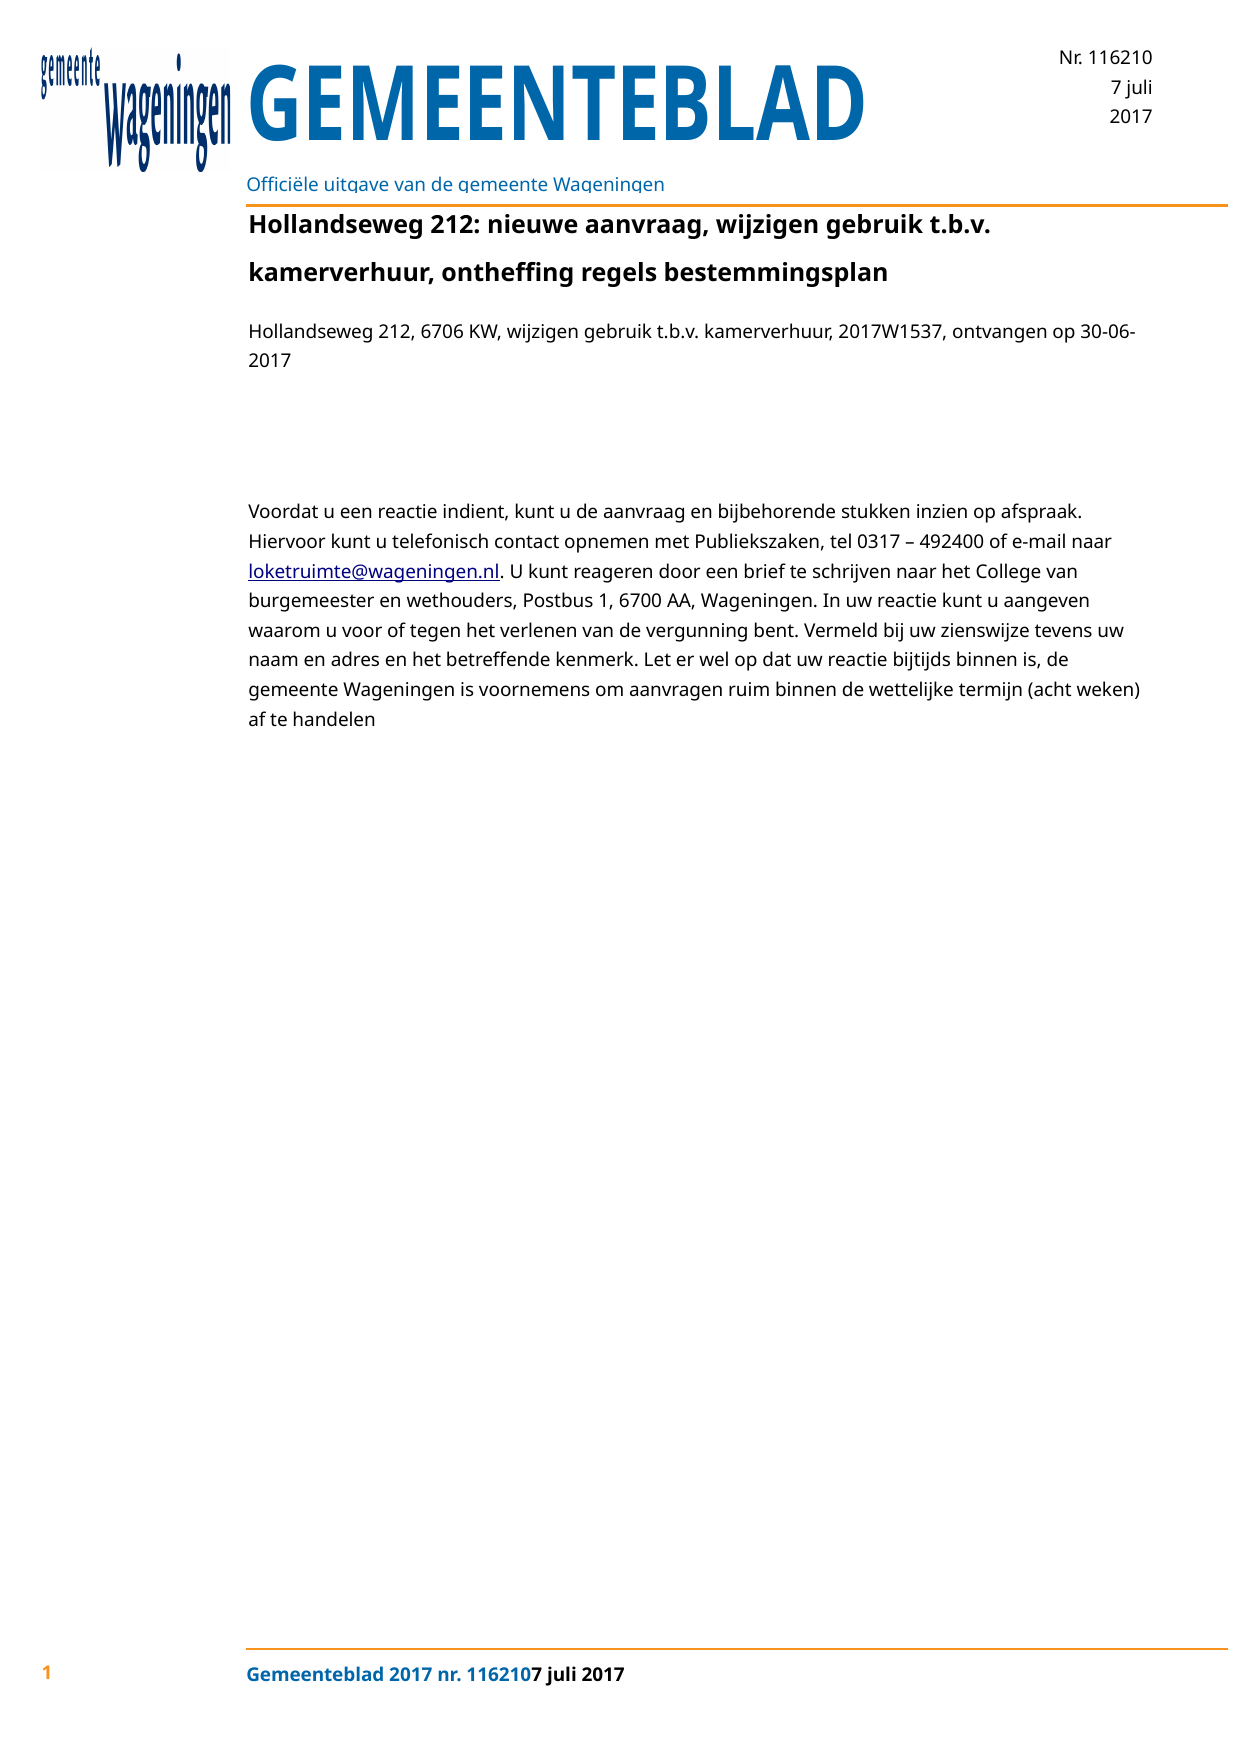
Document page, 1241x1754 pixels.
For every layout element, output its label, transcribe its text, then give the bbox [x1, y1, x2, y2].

text Hollandseweg 212: nieuwe aanvraag, wijzigen gebruik t.b.v. kamerverhuur, ontheffing regels bestemmingsplan [248, 207, 1152, 288]
text Hollandseweg 212, 6706 KW, wijzigen gebruik t.b.v. kamerverhuur, 2017W1537, ontvangen op 30-06-2017 [248, 318, 1152, 373]
text Voordat u een reactie indient, kunt u de aanvraag en bijbehorende stukken inzien op afspraak. Hiervoor kunt u telefonisch contact opnemen met Publiekszaken, tel 0317 – 492400 of e-mail naar loketruimte@wageningen.nl. U kunt reageren door een brief te schrijven naar het College van burgemeester en wethouders, Postbus 1, 6700 AA, Wageningen. In uw reactie kunt u aangeven waarom u voor of tegen het verlenen van de vergunning bent. Vermeld bij uw zienswijze tevens uw naam en adres en het betreffende kenmerk. Let er wel op dat uw reactie bijtijds binnen is, de gemeente Wageningen is voornemens om aanvragen ruim binnen de wettelijke termijn (acht weken) af te handelen [248, 499, 1152, 732]
picture [41, 47, 231, 172]
